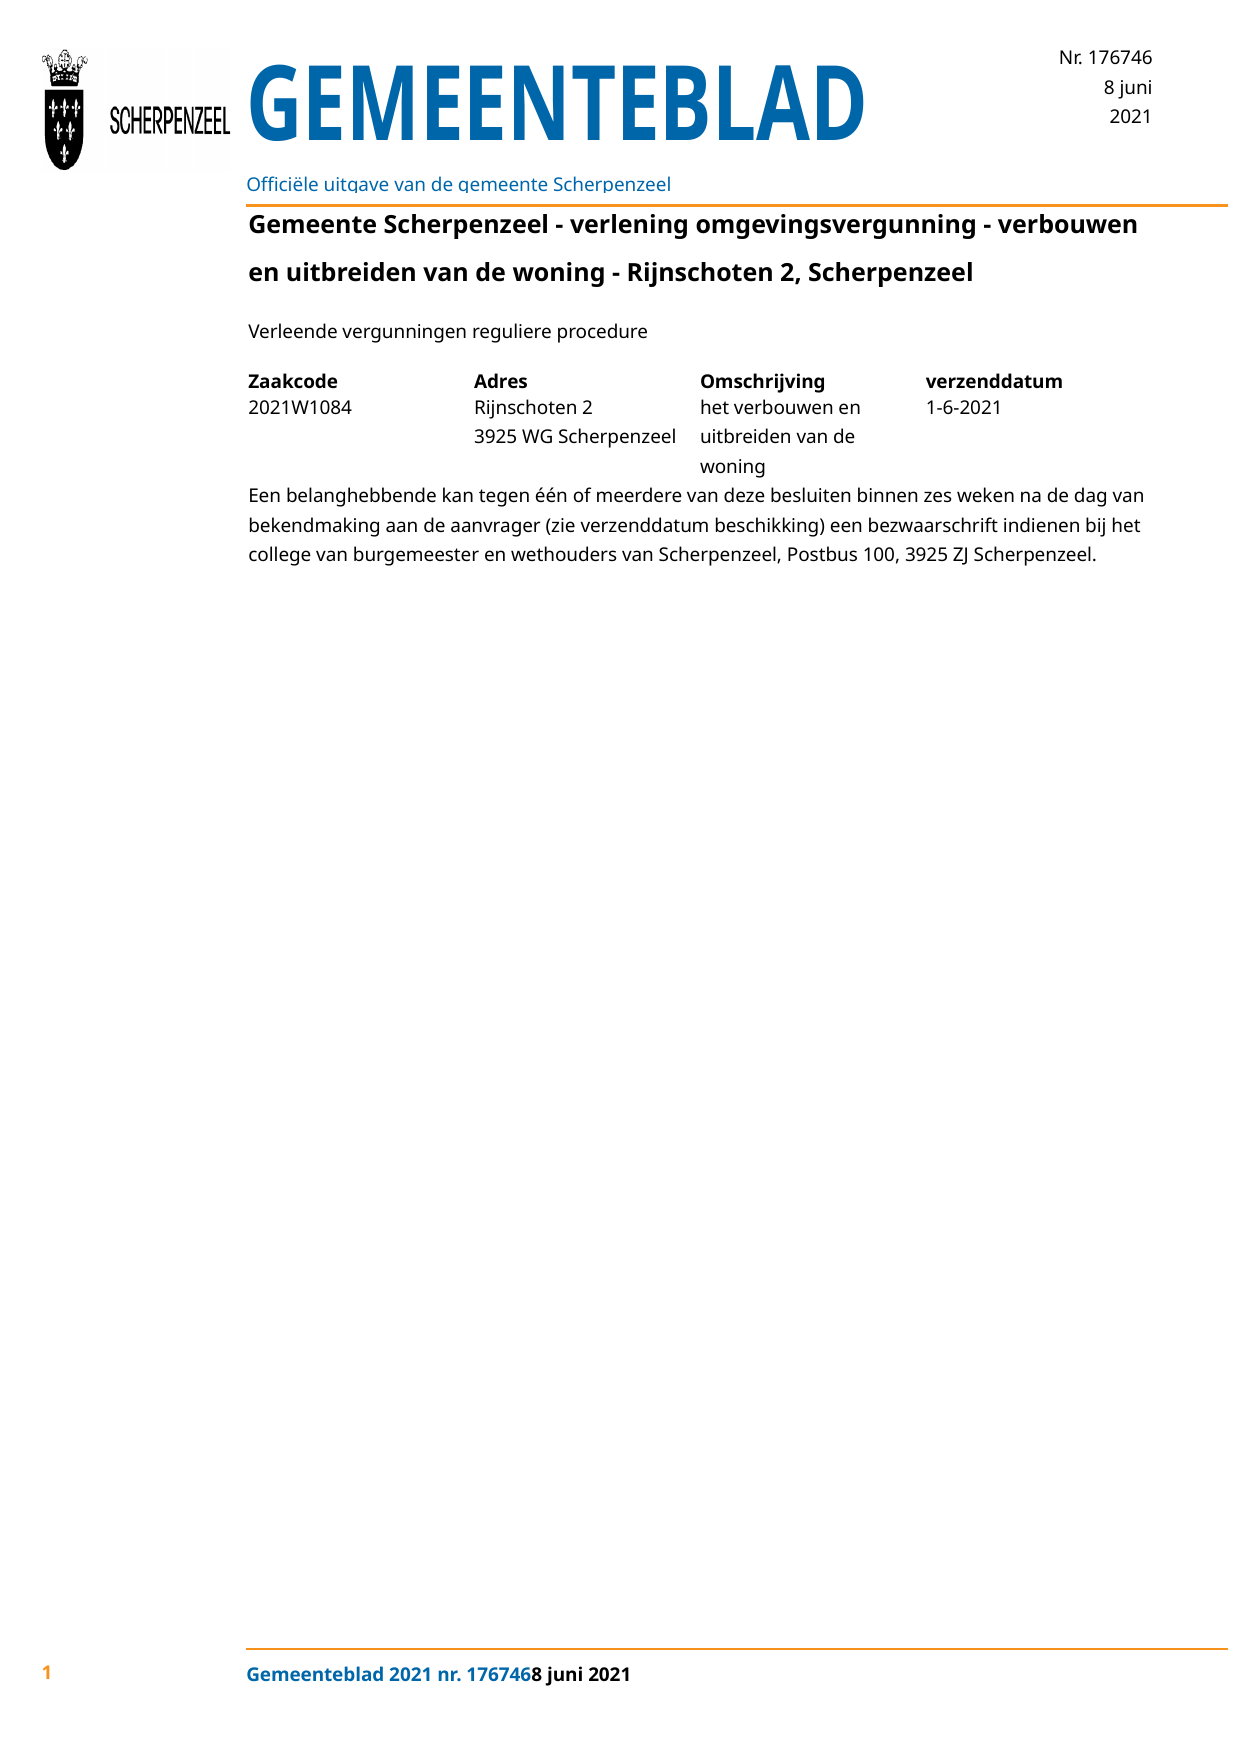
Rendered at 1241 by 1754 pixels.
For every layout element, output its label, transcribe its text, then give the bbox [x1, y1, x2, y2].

table_header Omschrijving [700, 369, 926, 394]
text Een belanghebbende kan tegen één of meerdere van deze besluiten binnen zes weken na de dag van bekendmaking aan de aanvrager (zie verzenddatum beschikking) een bezwaarschrift indienen bij het college van burgemeester en wethouders van Scherpenzeel, Postbus 100, 3925 ZJ Scherpenzeel. [248, 482, 1152, 567]
table_cell 1-6-2021 [926, 394, 1152, 479]
table_cell 2021W1084 [248, 394, 474, 479]
picture [41, 47, 231, 172]
table_header verzenddatum [926, 369, 1152, 394]
table_cell het verbouwen en uitbreiden van de woning [700, 394, 926, 479]
table_cell Rijnschoten 2 3925 WG Scherpenzeel [474, 394, 700, 479]
table_header Zaakcode [248, 369, 474, 394]
table_header Adres [474, 369, 700, 394]
text Gemeente Scherpenzeel - verlening omgevingsvergunning - verbouwen en uitbreiden van de woning - Rijnschoten 2, Scherpenzeel [248, 207, 1152, 288]
text Verleende vergunningen reguliere procedure [248, 318, 1152, 344]
